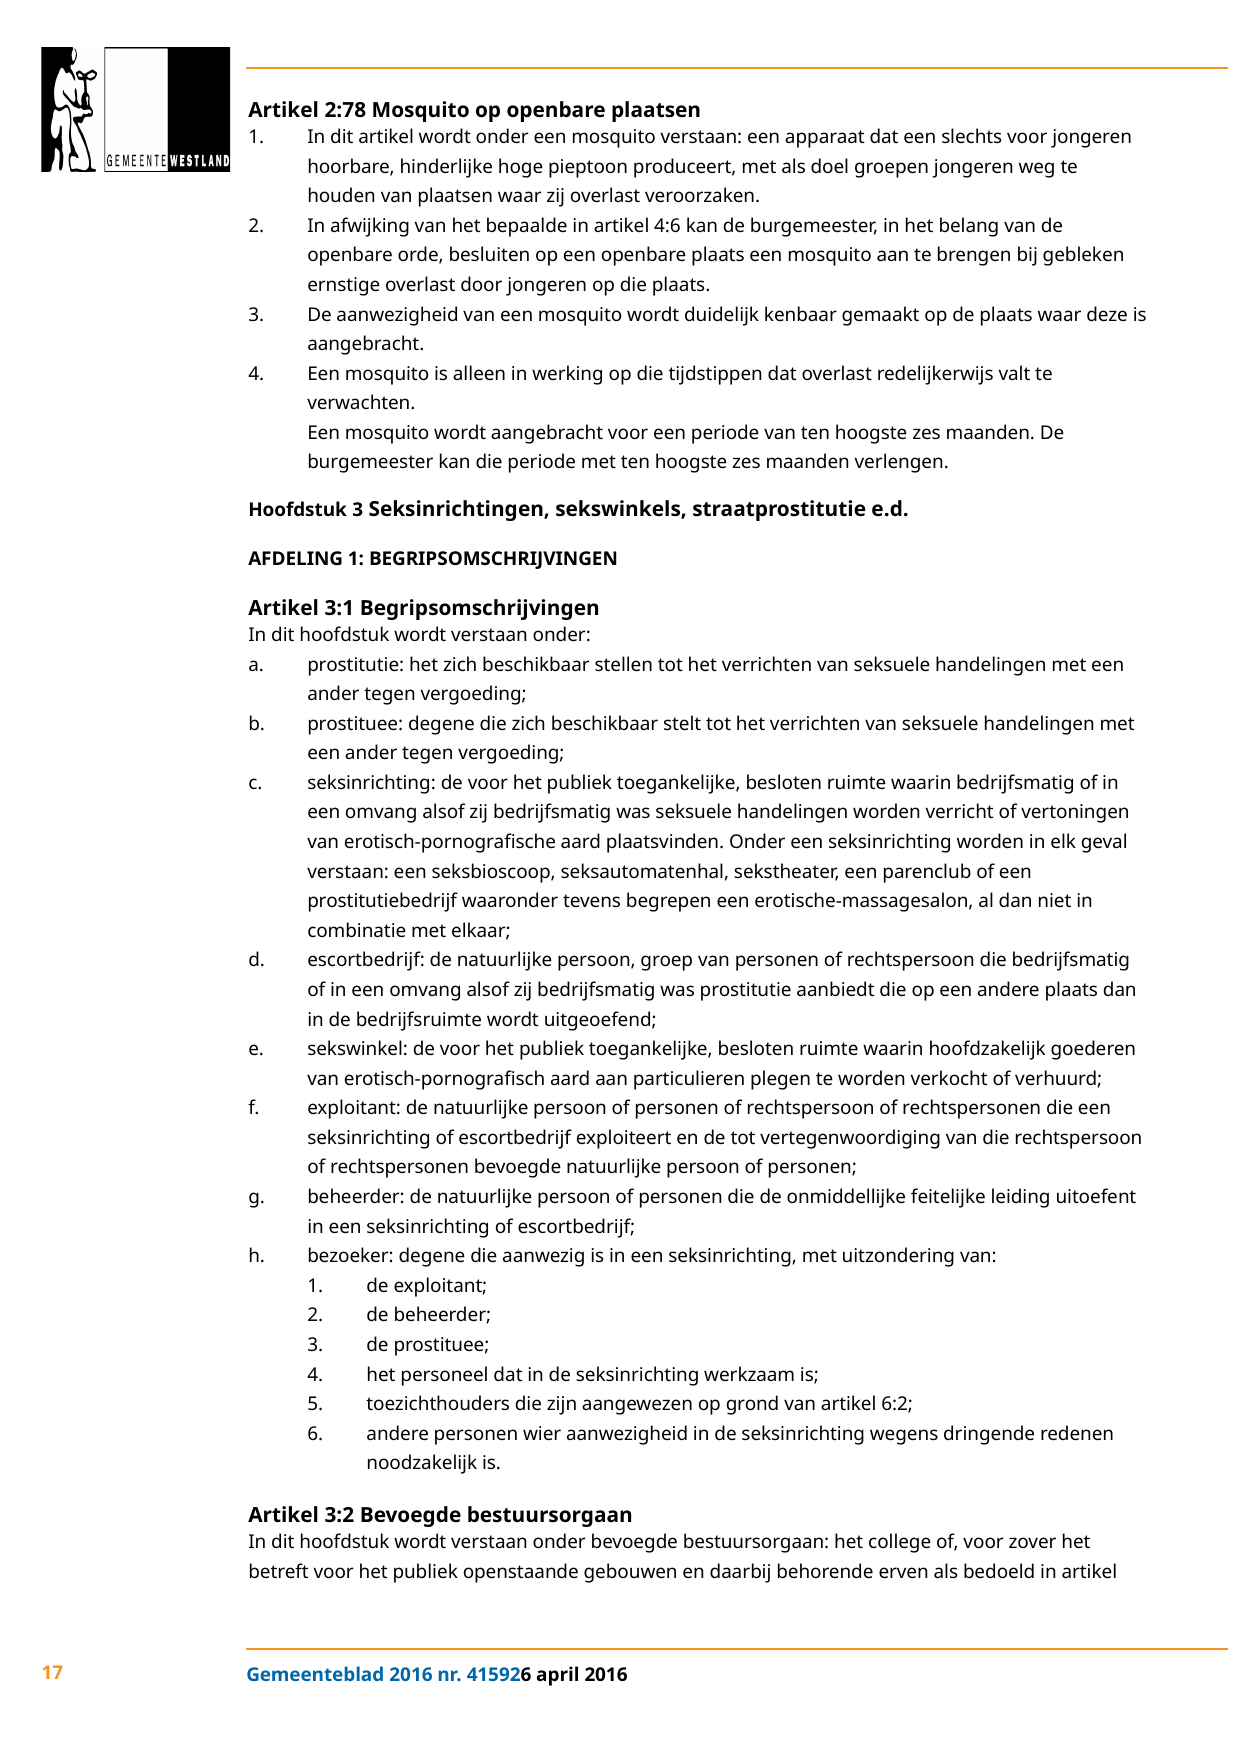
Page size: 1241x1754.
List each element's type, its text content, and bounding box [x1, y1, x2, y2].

list beheerder: de natuurlijke persoon of personen die de onmiddellijke feitelijke leiding uitoefent in een seksinrichting of escortbedrijf; [248, 1183, 1152, 1239]
text Hoofdstuk 3 Seksinrichtingen, sekswinkels, straatprostitutie e.d. [248, 494, 1152, 523]
list bezoeker: degene die aanwezig is in een seksinrichting, met uitzondering van: [248, 1242, 1152, 1268]
list de prostituee; [307, 1331, 1152, 1357]
list de beheerder; [307, 1302, 1152, 1327]
list toezichthouders die zijn aangewezen op grond van artikel 6:2; [307, 1390, 1152, 1416]
list Een mosquito wordt aangebracht voor een periode van ten hoogste zes maanden. De burgemeester kan die periode met ten hoogste zes maanden verlengen. [248, 419, 1152, 474]
text In dit hoofdstuk wordt verstaan onder bevoegde bestuursorgaan: het college of, voor zover het betreft voor het publiek openstaande gebouwen en daarbij behorende erven als bedoeld in artikel [248, 1528, 1152, 1584]
text Artikel 2:78 Mosquito op openbare plaatsen [248, 95, 1152, 123]
list escortbedrijf: de natuurlijke persoon, groep van personen of rechtspersoon die bedrijfsmatig of in een omvang alsof zij bedrijfsmatig was prostitutie aanbiedt die op een andere plaats dan in de bedrijfsruimte wordt uitgeoefend; [248, 947, 1152, 1032]
list andere personen wier aanwezigheid in de seksinrichting wegens dringende redenen noodzakelijk is. [307, 1420, 1152, 1475]
list prostitutie: het zich beschikbaar stellen tot het verrichten van seksuele handelingen met een ander tegen vergoeding; [248, 651, 1152, 706]
text AFDELING 1: BEGRIPSOMSCHRIJVINGEN [248, 543, 1152, 572]
list In dit artikel wordt onder een mosquito verstaan: een apparaat dat een slechts voor jongeren hoorbare, hinderlijke hoge pieptoon produceert, met als doel groepen jongeren weg te houden van plaatsen waar zij overlast veroorzaken. [248, 123, 1152, 208]
picture [41, 47, 231, 172]
list de exploitant; [307, 1272, 1152, 1298]
text Artikel 3:1 Begripsomschrijvingen [248, 593, 1152, 621]
list het personeel dat in de seksinrichting werkzaam is; [307, 1361, 1152, 1387]
list sekswinkel: de voor het publiek toegankelijke, besloten ruimte waarin hoofdzakelijk goederen van erotisch-pornografisch aard aan particulieren plegen te worden verkocht of verhuurd; [248, 1035, 1152, 1091]
list exploitant: de natuurlijke persoon of personen of rechtspersoon of rechtspersonen die een seksinrichting of escortbedrijf exploiteert en de tot vertegenwoordiging van die rechtspersoon of rechtspersonen bevoegde natuurlijke persoon of personen; [248, 1094, 1152, 1179]
list seksinrichting: de voor het publiek toegankelijke, besloten ruimte waarin bedrijfsmatig of in een omvang alsof zij bedrijfsmatig was seksuele handelingen worden verricht of vertoningen van erotisch-pornografische aard plaatsvinden. Onder een seksinrichting worden in elk geval verstaan: een seksbioscoop, seksautomatenhal, sekstheater, een parenclub of een prostitutiebedrijf waaronder tevens begrepen een erotische-massagesalon, al dan niet in combinatie met elkaar; [248, 769, 1152, 943]
list Een mosquito is alleen in werking op die tijdstippen dat overlast redelijkerwijs valt te verwachten. [248, 360, 1152, 415]
text Artikel 3:2 Bevoegde bestuursorgaan [248, 1500, 1152, 1528]
text In dit hoofdstuk wordt verstaan onder: [248, 621, 1152, 647]
list In afwijking van het bepaalde in artikel 4:6 kan de burgemeester, in het belang van de openbare orde, besluiten op een openbare plaats een mosquito aan te brengen bij gebleken ernstige overlast door jongeren op die plaats. [248, 212, 1152, 297]
list De aanwezigheid van een mosquito wordt duidelijk kenbaar gemaakt op de plaats waar deze is aangebracht. [248, 301, 1152, 356]
list prostituee: degene die zich beschikbaar stelt tot het verrichten van seksuele handelingen met een ander tegen vergoeding; [248, 710, 1152, 765]
